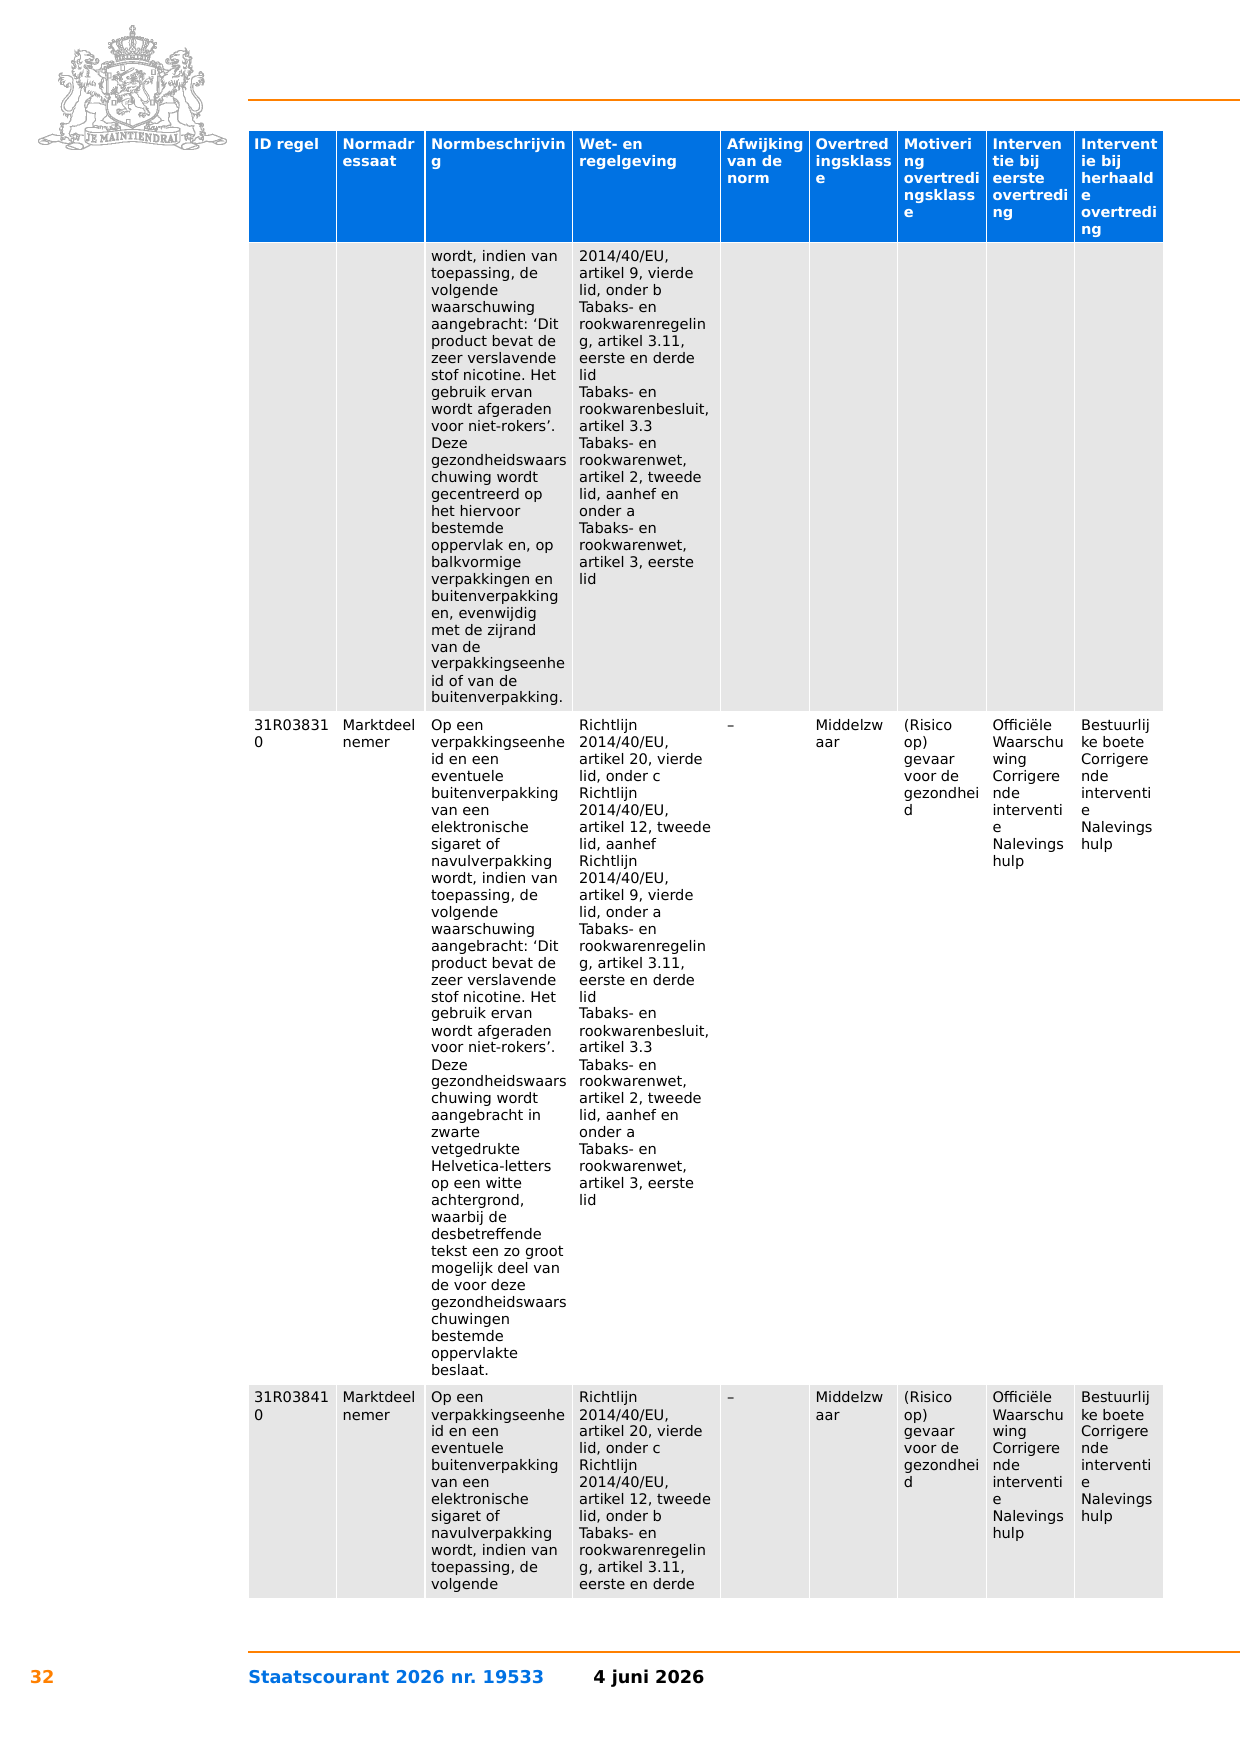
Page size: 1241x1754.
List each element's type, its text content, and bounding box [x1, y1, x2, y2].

table_header Normadressaat [337, 131, 424, 242]
table_cell Bestuurlijke boete Corrigerende interventie Nalevingshulp [1075, 712, 1163, 1384]
table_cell Marktdeelnemer [337, 712, 424, 1384]
table_cell Richtlijn 2014/40/EU, artikel 20, vierde lid, onder c Richtlijn 2014/40/EU, artikel 12, tweede lid, onder b Tabaks- en rookwarenregeling, artikel 3.11, eerste en derde [573, 1385, 720, 1598]
table_header Interventie bij herhaalde overtreding [1075, 131, 1163, 242]
table_header Wet- en regelgeving [573, 131, 720, 242]
table_cell Marktdeelnemer [337, 1385, 424, 1598]
table_cell [898, 243, 986, 711]
table_header Afwijking van de norm [721, 131, 809, 242]
table_cell Middelzwaar [810, 712, 897, 1384]
table_cell Officiële Waarschuwing Corrigerende interventie Nalevingshulp [987, 712, 1074, 1384]
table_header ID regel [249, 131, 336, 242]
table_cell (Risico op) gevaar voor de gezondheid [898, 712, 986, 1384]
table_cell – [721, 1385, 809, 1598]
table_cell – [721, 712, 809, 1384]
table_header Interventie bij eerste overtreding [987, 131, 1074, 242]
table_cell wordt, indien van toepassing, de volgende waarschuwing aangebracht: ‘Dit product bevat de zeer verslavende stof nicotine. Het gebruik ervan wordt afgeraden voor niet-rokers’. Deze gezondheidswaarschuwing wordt gecentreerd op het hiervoor bestemde oppervlak en, op balkvormige verpakkingen en buitenverpakkingen, evenwijdig met de zijrand van de verpakkingseenheid of van de buitenverpakking. [426, 243, 572, 711]
table_cell 31R038310 [249, 712, 336, 1384]
table_cell [810, 243, 897, 711]
picture [38, 25, 227, 150]
table_cell [337, 243, 424, 711]
table_header Overtredingsklasse [810, 131, 897, 242]
table_header Normbeschrijving [426, 131, 572, 242]
table_cell [721, 243, 809, 711]
table_cell Middelzwaar [810, 1385, 897, 1598]
table_cell 31R038410 [249, 1385, 336, 1598]
table_header Motivering overtredingsklasse [898, 131, 986, 242]
table_cell Op een verpakkingseenheid en een eventuele buitenverpakking van een elektronische sigaret of navulverpakking wordt, indien van toepassing, de volgende [426, 1385, 572, 1598]
table_cell Officiële Waarschuwing Corrigerende interventie Nalevingshulp [987, 1385, 1074, 1598]
table_cell Bestuurlijke boete Corrigerende interventie Nalevingshulp [1075, 1385, 1163, 1598]
table_cell [1075, 243, 1163, 711]
table_cell [987, 243, 1074, 711]
table_cell Op een verpakkingseenheid en een eventuele buitenverpakking van een elektronische sigaret of navulverpakking wordt, indien van toepassing, de volgende waarschuwing aangebracht: ‘Dit product bevat de zeer verslavende stof nicotine. Het gebruik ervan wordt afgeraden voor niet-rokers’. Deze gezondheidswaarschuwing wordt aangebracht in zwarte vetgedrukte Helvetica-letters op een witte achtergrond, waarbij de desbetreffende tekst een zo groot mogelijk deel van de voor deze gezondheidswaarschuwingen bestemde oppervlakte beslaat. [426, 712, 572, 1384]
table_cell 2014/40/EU, artikel 9, vierde lid, onder b Tabaks- en rookwarenregeling, artikel 3.11, eerste en derde lid Tabaks- en rookwarenbesluit, artikel 3.3 Tabaks- en rookwarenwet, artikel 2, tweede lid, aanhef en onder a Tabaks- en rookwarenwet, artikel 3, eerste lid [573, 243, 720, 711]
table_cell [249, 243, 336, 711]
table_cell (Risico op) gevaar voor de gezondheid [898, 1385, 986, 1598]
table_cell Richtlijn 2014/40/EU, artikel 20, vierde lid, onder c Richtlijn 2014/40/EU, artikel 12, tweede lid, aanhef Richtlijn 2014/40/EU, artikel 9, vierde lid, onder a Tabaks- en rookwarenregeling, artikel 3.11, eerste en derde lid Tabaks- en rookwarenbesluit, artikel 3.3 Tabaks- en rookwarenwet, artikel 2, tweede lid, aanhef en onder a Tabaks- en rookwarenwet, artikel 3, eerste lid [573, 712, 720, 1384]
